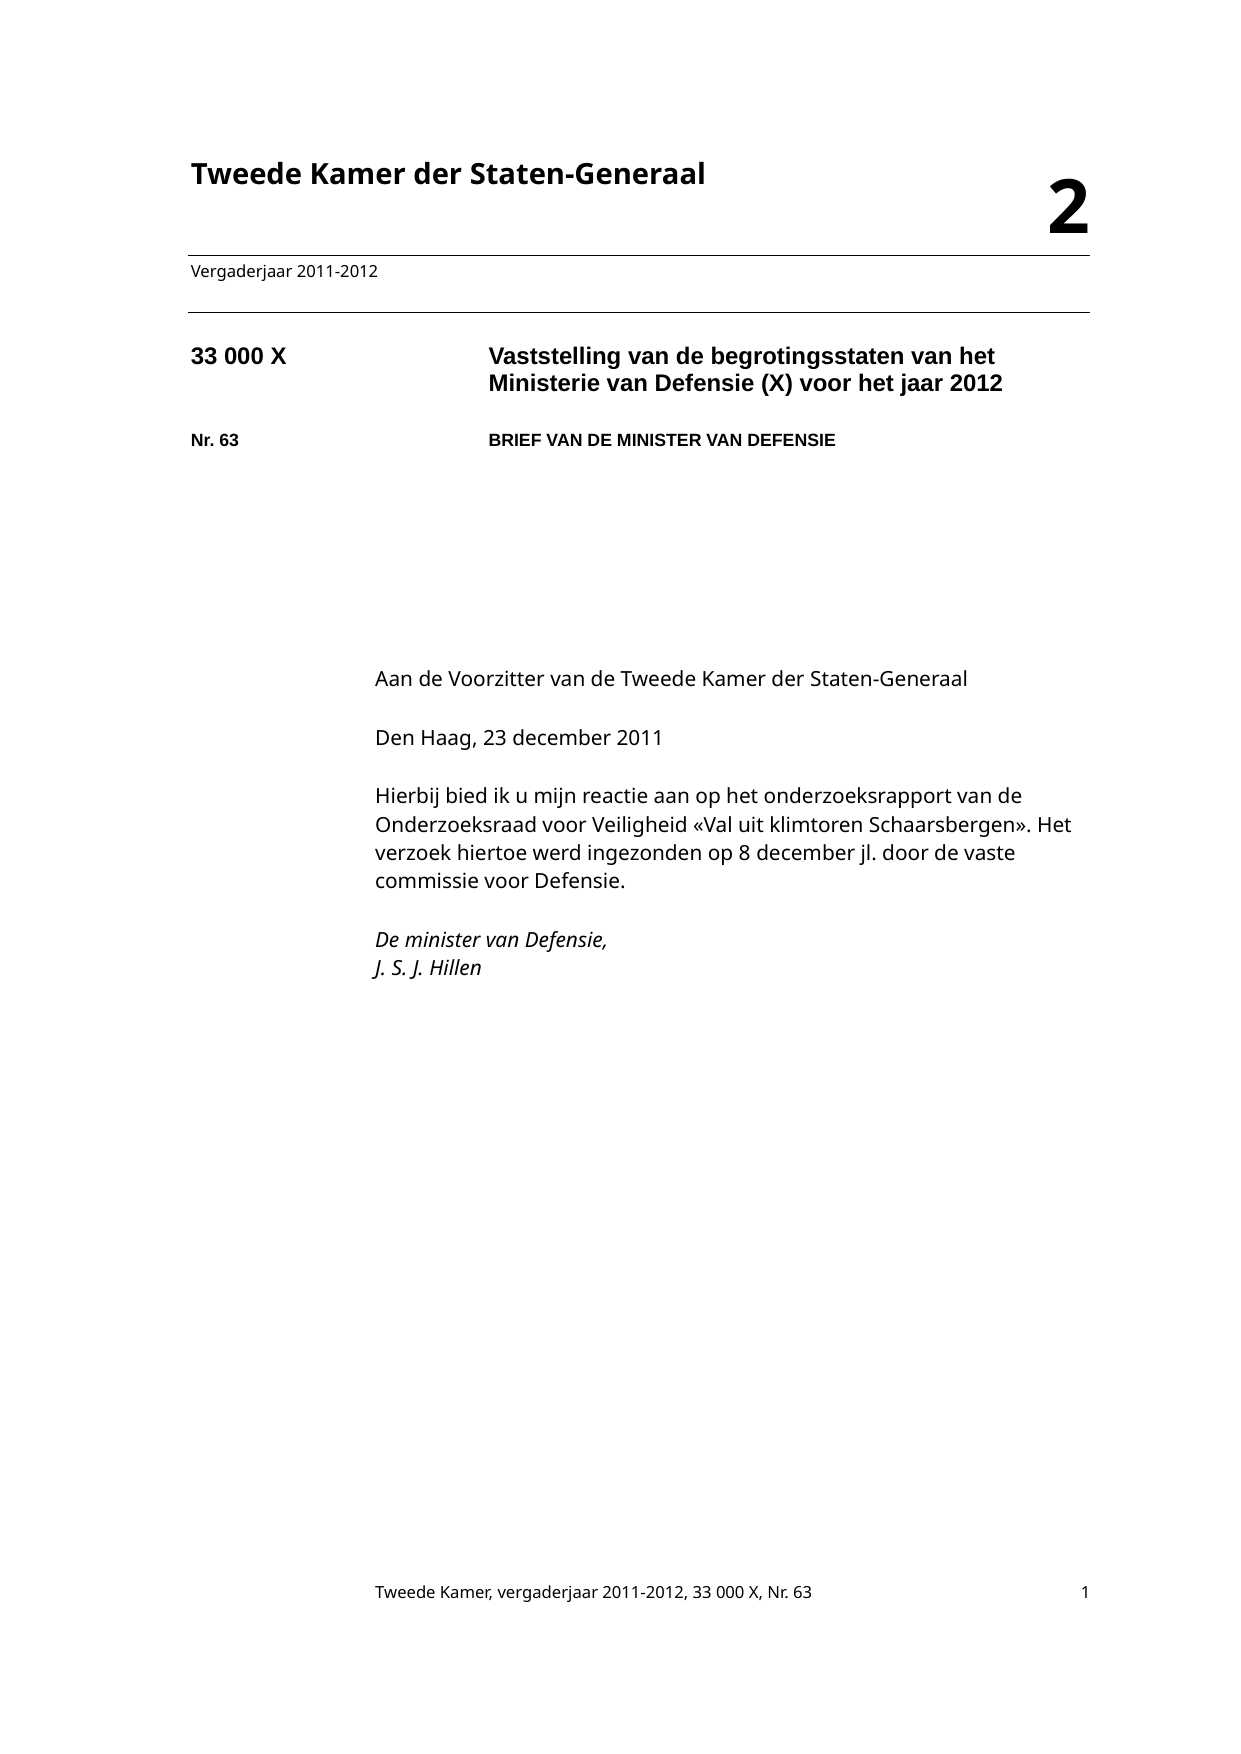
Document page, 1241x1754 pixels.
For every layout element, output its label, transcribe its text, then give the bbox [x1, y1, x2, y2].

table_cell [485, 256, 1090, 312]
text Aan de Voorzitter van de Tweede Kamer der Staten-Generaal [375, 664, 1090, 693]
table_cell [485, 313, 1090, 339]
table_cell [188, 313, 485, 339]
table_cell Nr. 63 [188, 427, 485, 546]
table_cell Vaststelling van de begrotingsstaten van het Ministerie van Defensie (X) voor het jaar 2012 [485, 339, 1090, 427]
text Hierbij bied ik u mijn reactie aan op het onderzoeksrapport van de Onderzoeksraad voor Veiligheid «Val uit klimtoren Schaarsbergen». Het verzoek hiertoe werd ingezonden op 8 december jl. door de vaste commissie voor Defensie. [375, 781, 1090, 895]
table_cell 33 000 X [188, 339, 485, 427]
table_cell BRIEF VAN DE MINISTER VAN DEFENSIE [485, 427, 1090, 546]
text J. S. J. Hillen [375, 953, 1090, 982]
table_header Tweede Kamer der Staten-Generaal [188, 150, 909, 255]
table_cell Vergaderjaar 2011-2012 [188, 256, 485, 312]
text De minister van Defensie, [375, 925, 1090, 953]
text Den Haag, 23 december 2011 [375, 723, 1090, 751]
table_header 2 [910, 150, 1090, 255]
